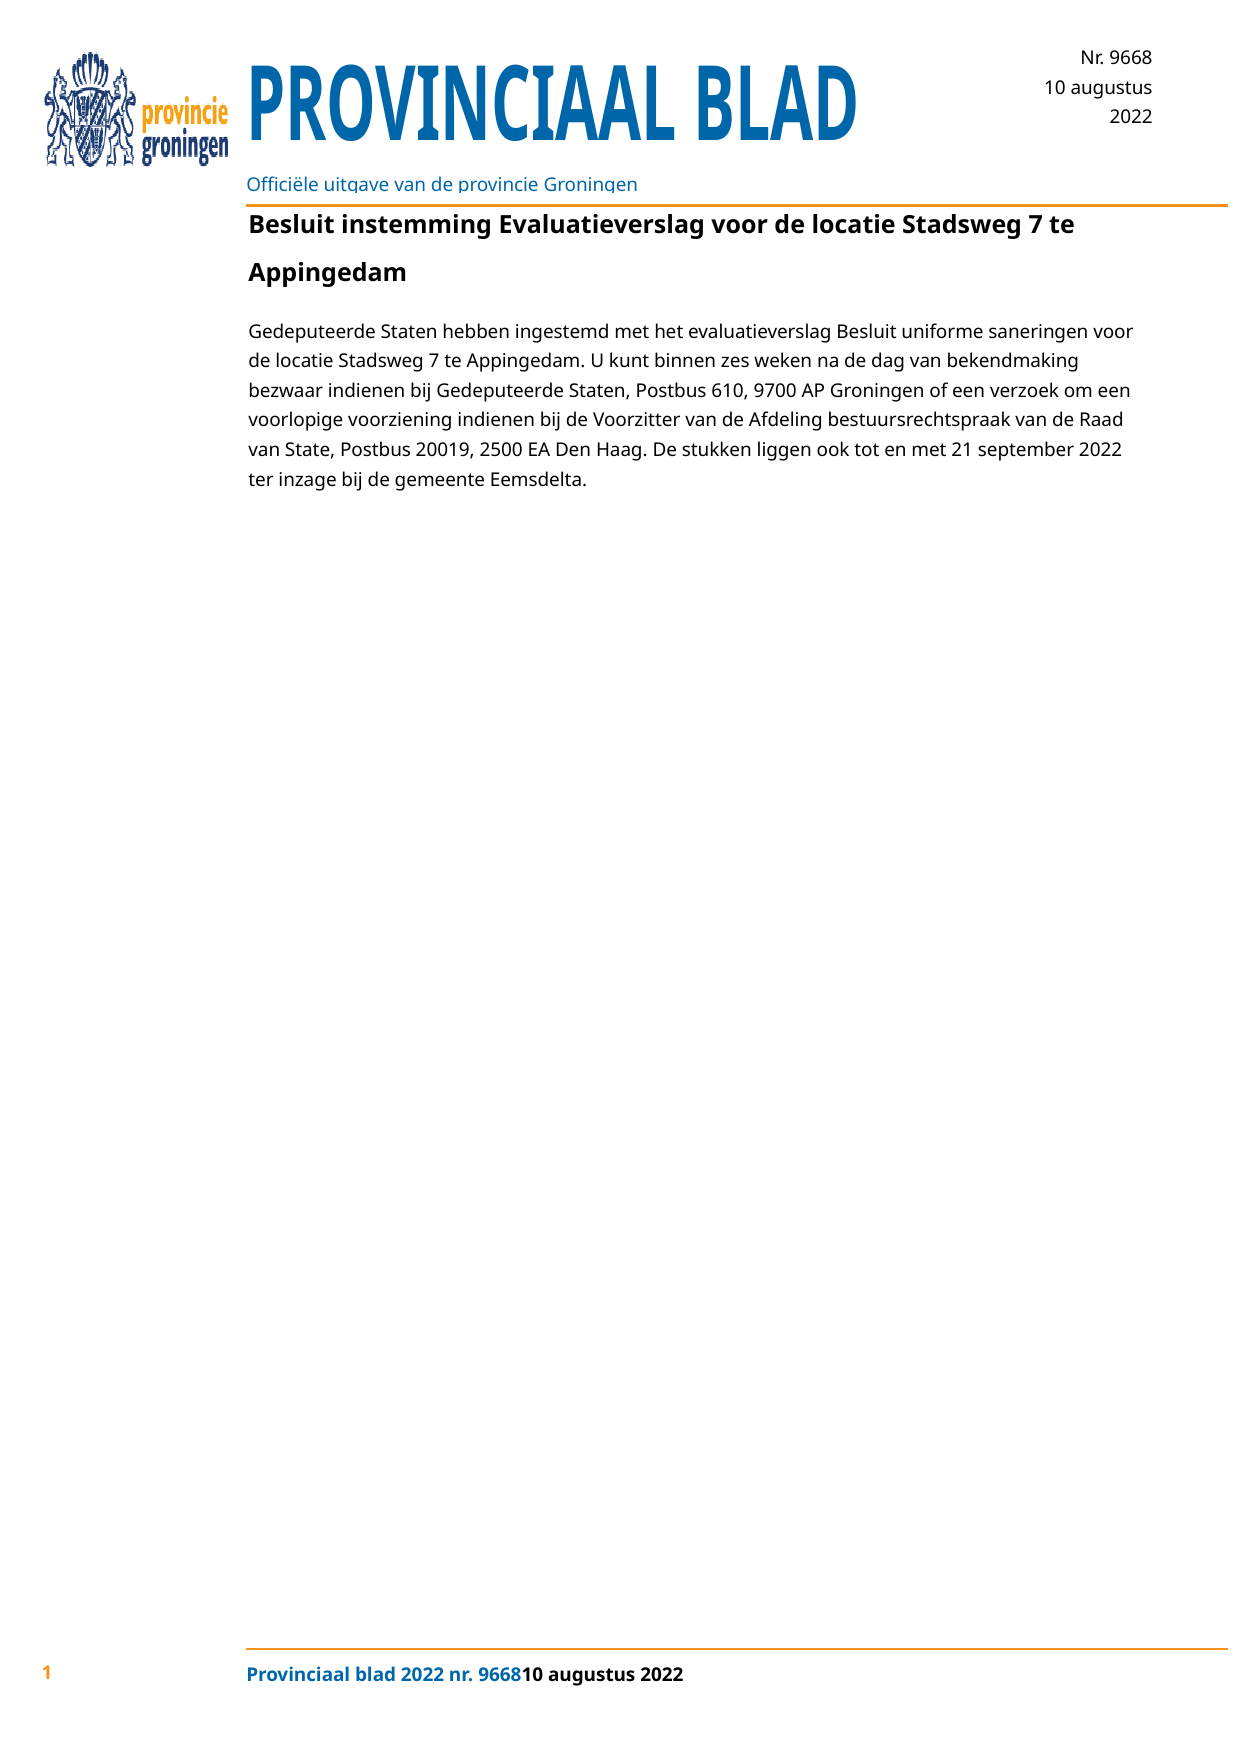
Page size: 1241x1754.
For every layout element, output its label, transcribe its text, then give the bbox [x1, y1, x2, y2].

text Gedeputeerde Staten hebben ingestemd met het evaluatieverslag Besluit uniforme saneringen voor de locatie Stadsweg 7 te Appingedam. U kunt binnen zes weken na de dag van bekendmaking bezwaar indienen bij Gedeputeerde Staten, Postbus 610, 9700 AP Groningen of een verzoek om een voorlopige voorziening indienen bij de Voorzitter van de Afdeling bestuursrechtspraak van de Raad van State, Postbus 20019, 2500 EA Den Haag. De stukken liggen ook tot en met 21 september 2022 ter inzage bij de gemeente Eemsdelta. [248, 318, 1152, 492]
text Besluit instemming Evaluatieverslag voor de locatie Stadsweg 7 te Appingedam [248, 207, 1152, 288]
picture [41, 47, 231, 172]
